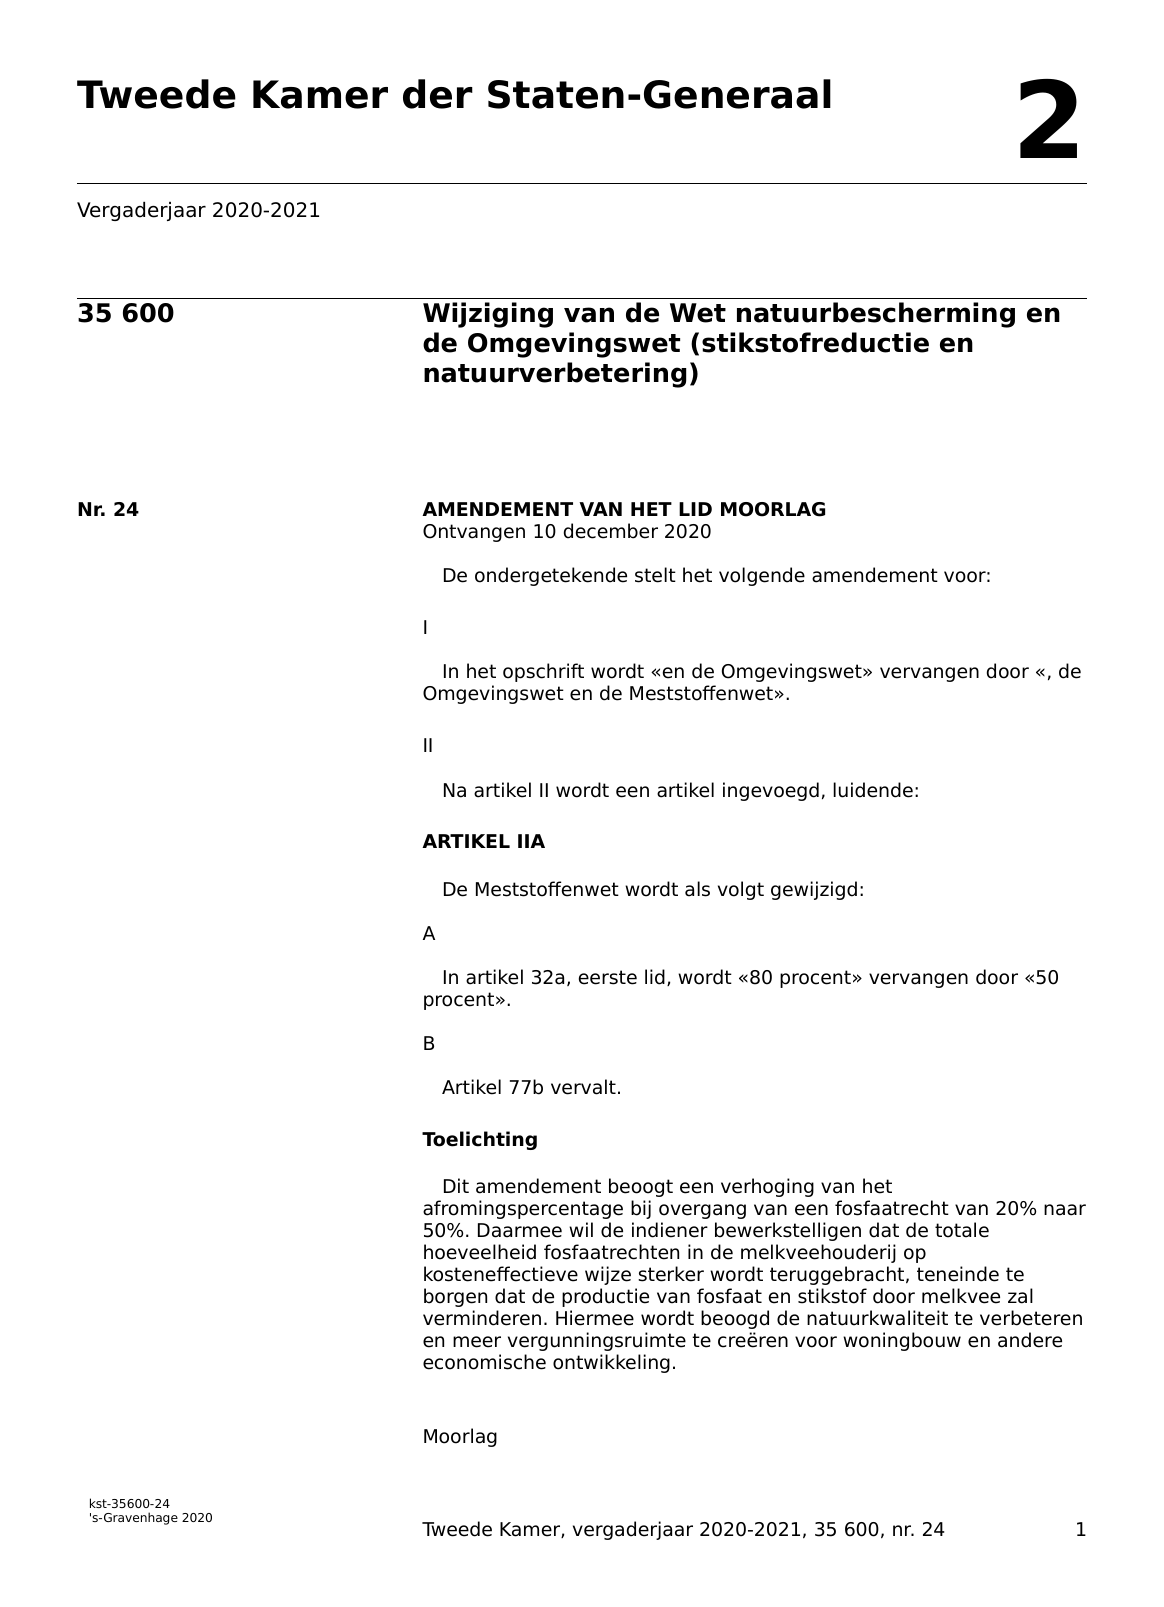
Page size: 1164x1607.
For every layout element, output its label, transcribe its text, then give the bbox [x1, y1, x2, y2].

subtitle I [422, 617, 1087, 639]
text Artikel 77b vervalt. [422, 1077, 1087, 1099]
text De Meststoffenwet wordt als volgt gewijzigd: [422, 878, 1087, 900]
text 's-Gravenhage 2020 [88, 1511, 323, 1525]
text Na artikel II wordt een artikel ingevoegd, luidende: [422, 779, 1087, 801]
text In artikel 32a, eerste lid, wordt «80 procent» vervangen door «50 procent». [422, 967, 1087, 1011]
table_header 2 [886, 59, 1087, 183]
text In het opschrift wordt «en de Omgevingswet» vervangen door «, de Omgevingswet en de Meststoffenwet». [422, 661, 1087, 705]
subtitle 35 600 Wijziging van de Wet natuurbescherming en de Omgevingswet (stikstofreductie en natuurverbetering) [77, 299, 1087, 388]
subtitle Nr. 24 AMENDEMENT VAN HET LID MOORLAG [77, 499, 1087, 521]
subtitle II [422, 735, 1087, 757]
table_cell Vergaderjaar 2020-2021 [77, 184, 1087, 298]
text De ondergetekende stelt het volgende amendement voor: [422, 565, 1087, 587]
text kst-35600-24 [88, 1497, 323, 1511]
subtitle ARTIKEL IIA [422, 831, 1087, 853]
text Moorlag [422, 1404, 1087, 1448]
text Dit amendement beoogt een verhoging van het afromingspercentage bij overgang van een fosfaatrecht van 20% naar 50%. Daarmee wil de indiener bewerkstelligen dat de totale hoeveelheid fosfaatrechten in de melkveehouderij op kosteneffectieve wijze sterker wordt teruggebracht, teneinde te borgen dat de productie van fosfaat en stikstof door melkvee zal verminderen. Hiermee wordt beoogd de natuurkwaliteit te verbeteren en meer vergunningsruimte te creëren voor woningbouw en andere economische ontwikkeling. [422, 1176, 1087, 1374]
subtitle Toelichting [422, 1129, 1087, 1151]
text A [422, 923, 1087, 944]
text B [422, 1033, 1087, 1055]
text Ontvangen 10 december 2020 [422, 521, 1087, 543]
table_header Tweede Kamer der Staten-Generaal [77, 59, 886, 183]
